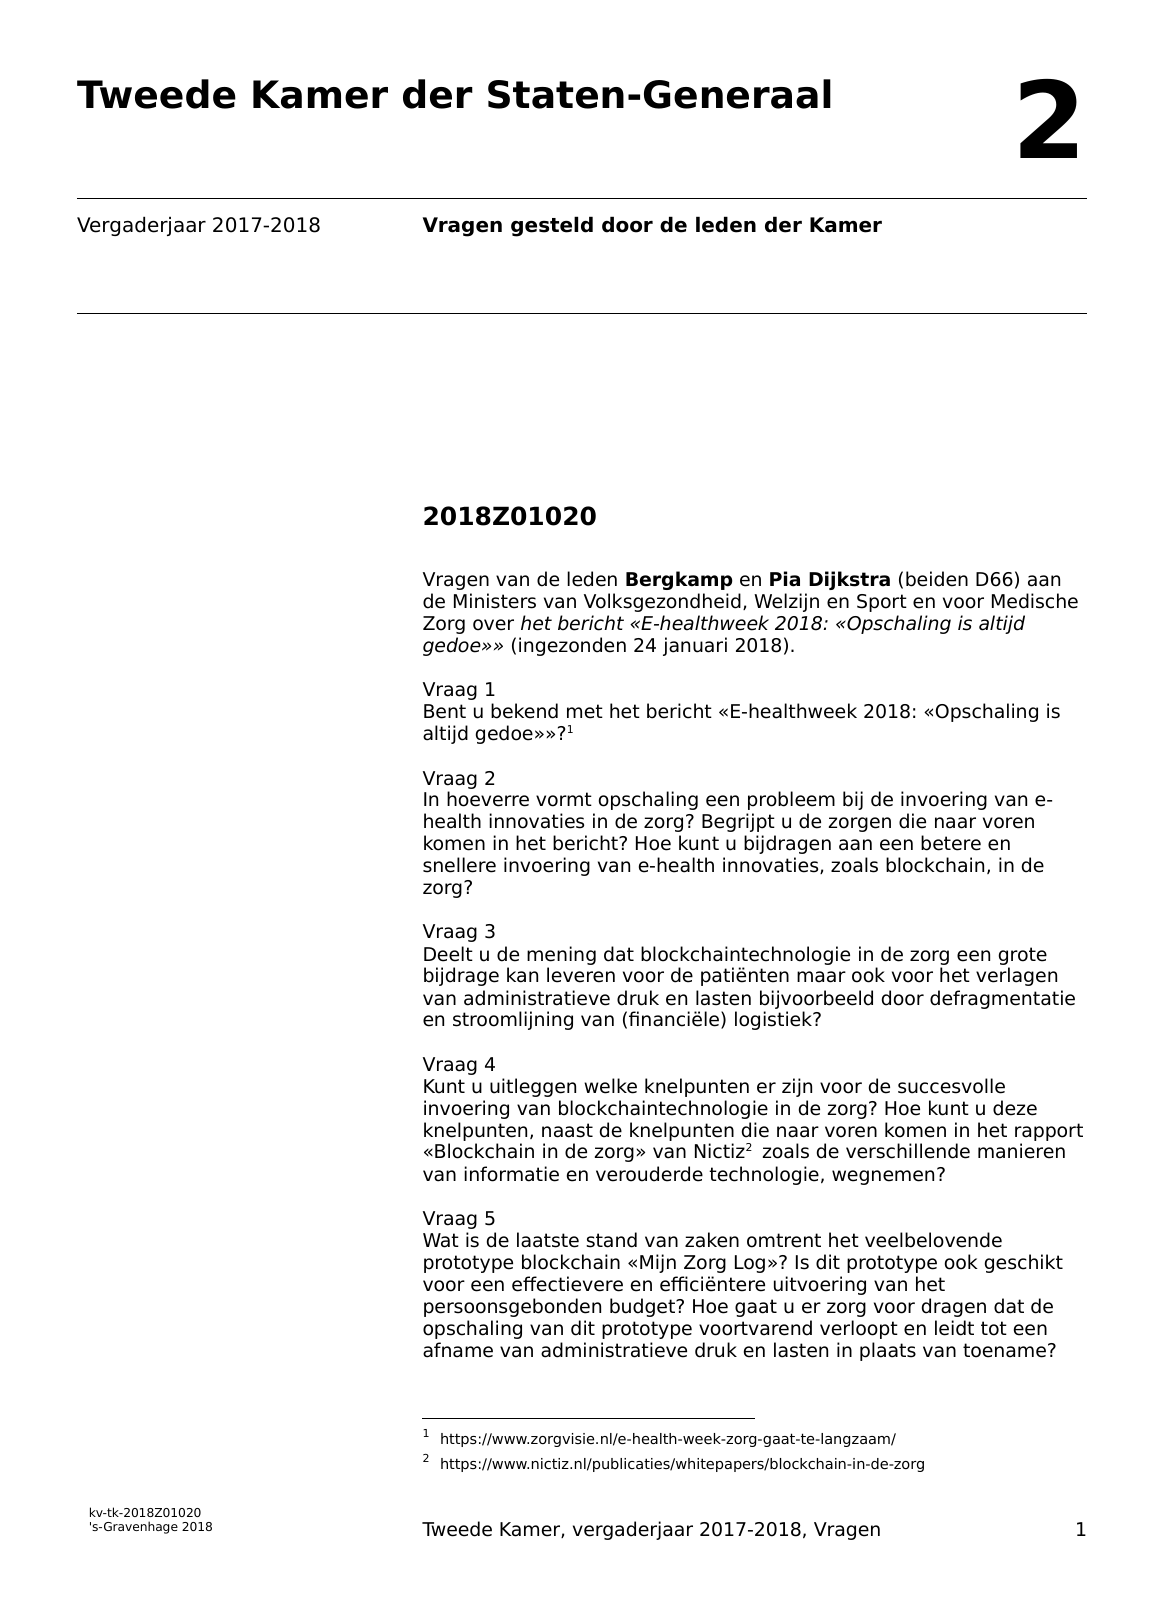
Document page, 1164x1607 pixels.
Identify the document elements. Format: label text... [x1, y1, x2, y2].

table_header Tweede Kamer der Staten-Generaal [77, 59, 886, 198]
text Vraag 4 [422, 1053, 1087, 1076]
text Wat is de laatste stand van zaken omtrent het veelbelovende prototype blockchain «Mijn Zorg Log»? Is dit prototype ook geschikt voor een effectievere en efficiëntere uitvoering van het persoonsgebonden budget? Hoe gaat u er zorg voor dragen dat de opschaling van dit prototype voortvarend verloopt en leidt tot een afname van administratieve druk en lasten in plaats van toename? [422, 1229, 1087, 1361]
text https://www.zorgvisie.nl/e-health-week-zorg-gaat-te-langzaam/ [422, 1427, 1087, 1449]
text kv-tk-2018Z01020 [88, 1506, 323, 1520]
text https://www.nictiz.nl/publicaties/whitepapers/blockchain-in-de-zorg [422, 1452, 1087, 1474]
text Vraag 3 [422, 921, 1087, 943]
text Vraag 5 [422, 1208, 1087, 1229]
text Vragen van de leden Bergkamp en Pia Dijkstra (beiden D66) aan de Ministers van Volksgezondheid, Welzijn en Sport en voor Medische Zorg over het bericht «E-healthweek 2018: «Opschaling is altijd gedoe»» (ingezonden 24 januari 2018). [422, 569, 1087, 657]
text Bent u bekend met het bericht «E-healthweek 2018: «Opschaling is altijd gedoe»»? [422, 701, 1087, 745]
text 2018Z01020 [422, 502, 1087, 531]
table_cell Vergaderjaar 2017-2018 [77, 199, 422, 313]
text Kunt u uitleggen welke knelpunten er zijn voor de succesvolle invoering van blockchaintechnologie in de zorg? Hoe kunt u deze knelpunten, naast de knelpunten die naar voren komen in het rapport «Blockchain in de zorg» van Nictiz zoals de verschillende manieren van informatie en verouderde technologie, wegnemen? [422, 1076, 1087, 1185]
text Deelt u de mening dat blockchaintechnologie in de zorg een grote bijdrage kan leveren voor de patiënten maar ook voor het verlagen van administratieve druk en lasten bijvoorbeeld door defragmentatie en stroomlijning van (financiële) logistiek? [422, 943, 1087, 1031]
text In hoeverre vormt opschaling een probleem bij de invoering van e-health innovaties in de zorg? Begrijpt u de zorgen die naar voren komen in het bericht? Hoe kunt u bijdragen aan een betere en snellere invoering van e-health innovaties, zoals blockchain, in de zorg? [422, 789, 1087, 899]
text Vraag 2 [422, 767, 1087, 789]
text Vraag 1 [422, 679, 1087, 701]
text 's-Gravenhage 2018 [88, 1520, 323, 1534]
table_header 2 [886, 59, 1087, 198]
table_cell Vragen gesteld door de leden der Kamer [422, 199, 1087, 313]
